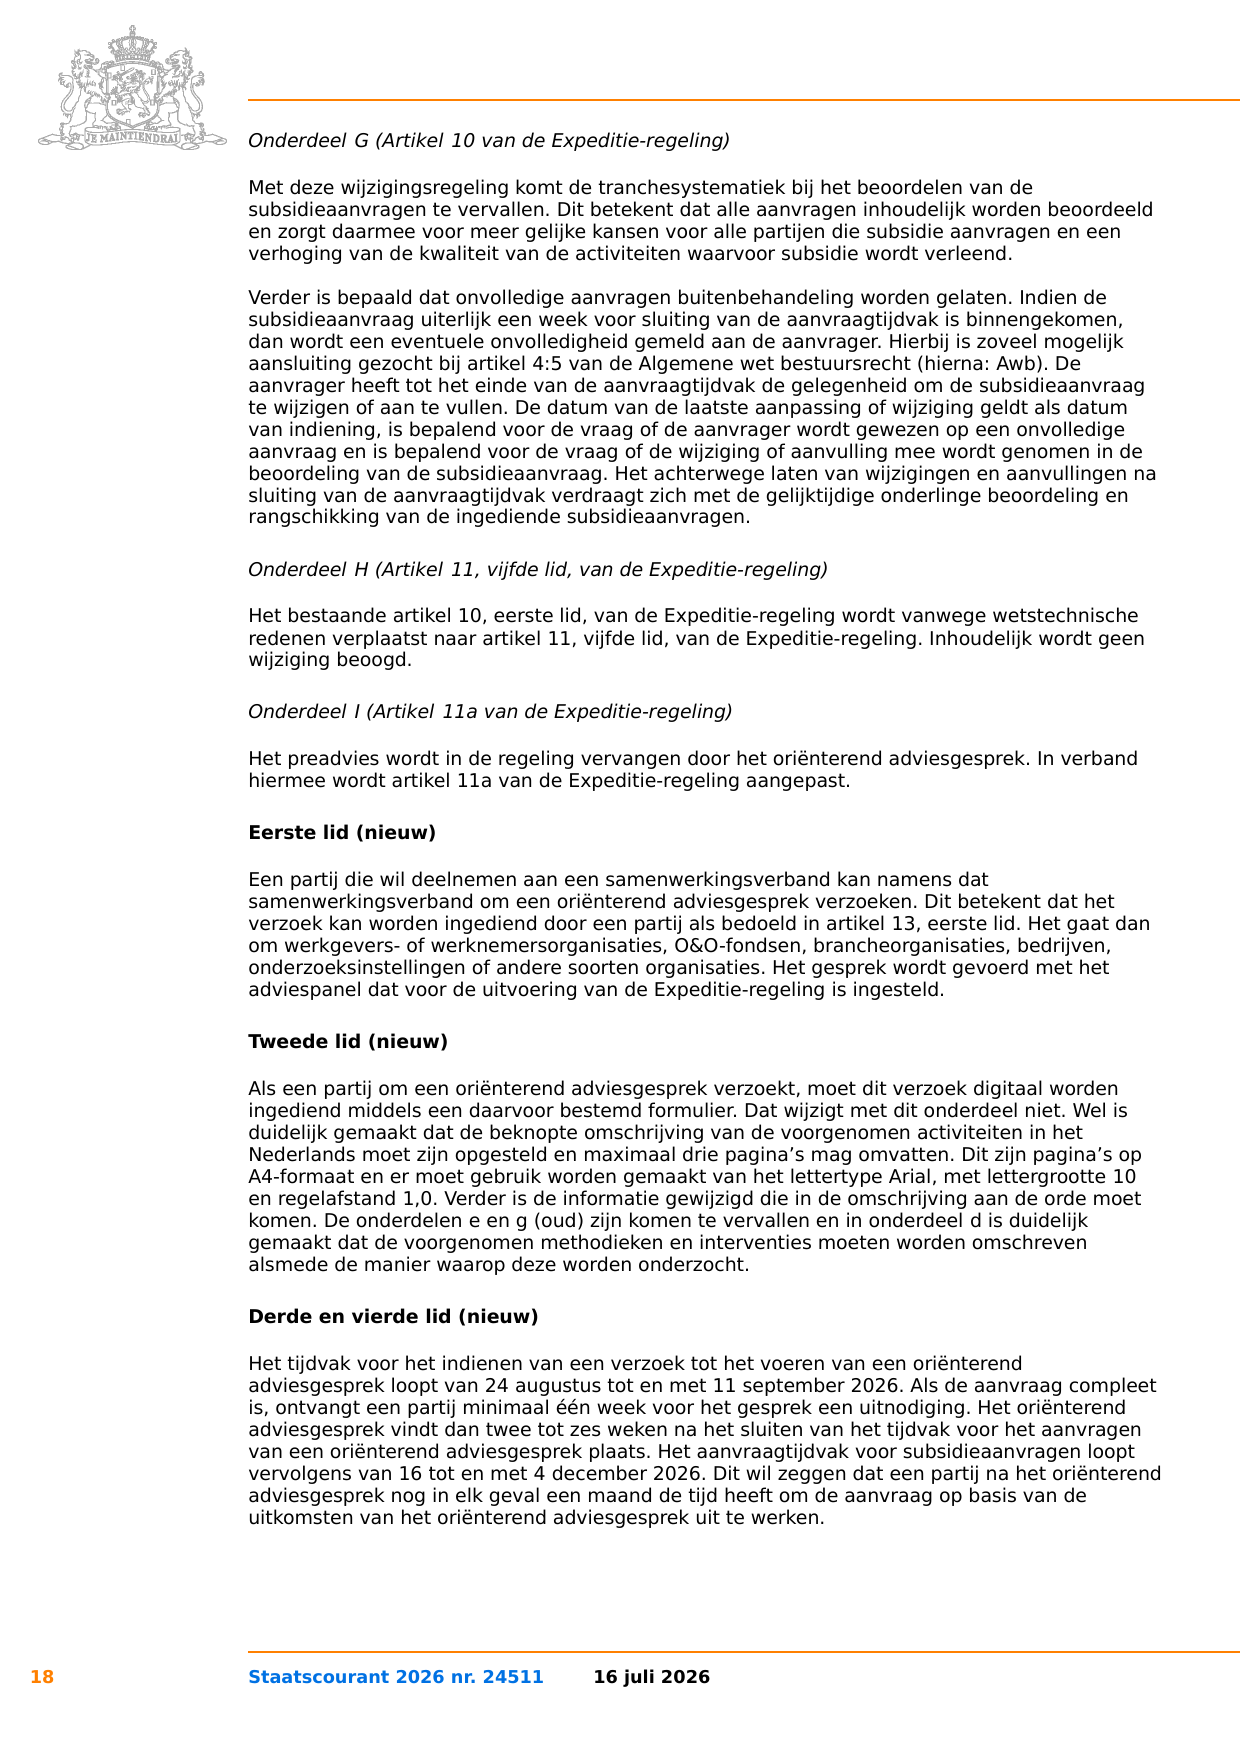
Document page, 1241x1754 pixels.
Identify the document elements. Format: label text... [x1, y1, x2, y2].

subtitle Onderdeel I (Artikel 11a van de Expeditie-regeling) [248, 701, 1163, 723]
text Het tijdvak voor het indienen van een verzoek tot het voeren van een oriënterend adviesgesprek loopt van 24 augustus tot en met 11 september 2026. Als de aanvraag compleet is, ontvangt een partij minimaal één week voor het gesprek een uitnodiging. Het oriënterend adviesgesprek vindt dan twee tot zes weken na het sluiten van het tijdvak voor het aanvragen van een oriënterend adviesgesprek plaats. Het aanvraagtijdvak voor subsidieaanvragen loopt vervolgens van 16 tot en met 4 december 2026. Dit wil zeggen dat een partij na het oriënterend adviesgesprek nog in elk geval een maand de tijd heeft om de aanvraag op basis van de uitkomsten van het oriënterend adviesgesprek uit te werken. [248, 1353, 1163, 1529]
text Het bestaande artikel 10, eerste lid, van de Expeditie-regeling wordt vanwege wetstechnische redenen verplaatst naar artikel 11, vijfde lid, van de Expeditie-regeling. Inhoudelijk wordt geen wijziging beoogd. [248, 605, 1163, 671]
subtitle Tweede lid (nieuw) [248, 1031, 1163, 1053]
subtitle Onderdeel G (Artikel 10 van de Expeditie-regeling) [248, 130, 1163, 152]
text Met deze wijzigingsregeling komt de tranchesystematiek bij het beoordelen van de subsidieaanvragen te vervallen. Dit betekent dat alle aanvragen inhoudelijk worden beoordeeld en zorgt daarmee voor meer gelijke kansen voor alle partijen die subsidie aanvragen en een verhoging van de kwaliteit van de activiteiten waarvoor subsidie wordt verleend. [248, 177, 1163, 265]
picture [38, 25, 227, 150]
subtitle Derde en vierde lid (nieuw) [248, 1306, 1163, 1328]
text Een partij die wil deelnemen aan een samenwerkingsverband kan namens dat samenwerkingsverband om een oriënterend adviesgesprek verzoeken. Dit betekent dat het verzoek kan worden ingediend door een partij als bedoeld in artikel 13, eerste lid. Het gaat dan om werkgevers- of werknemersorganisaties, O&O-fondsen, brancheorganisaties, bedrijven, onderzoeksinstellingen of andere soorten organisaties. Het gesprek wordt gevoerd met het adviespanel dat voor de uitvoering van de Expeditie-regeling is ingesteld. [248, 869, 1163, 1001]
text Het preadvies wordt in de regeling vervangen door het oriënterend adviesgesprek. In verband hiermee wordt artikel 11a van de Expeditie-regeling aangepast. [248, 748, 1163, 792]
text Als een partij om een oriënterend adviesgesprek verzoekt, moet dit verzoek digitaal worden ingediend middels een daarvoor bestemd formulier. Dat wijzigt met dit onderdeel niet. Wel is duidelijk gemaakt dat de beknopte omschrijving van de voorgenomen activiteiten in het Nederlands moet zijn opgesteld en maximaal drie pagina’s mag omvatten. Dit zijn pagina’s op A4-formaat en er moet gebruik worden gemaakt van het lettertype Arial, met lettergrootte 10 en regelafstand 1,0. Verder is de informatie gewijzigd die in de omschrijving aan de orde moet komen. De onderdelen e en g (oud) zijn komen te vervallen en in onderdeel d is duidelijk gemaakt dat de voorgenomen methodieken en interventies moeten worden omschreven alsmede de manier waarop deze worden onderzocht. [248, 1078, 1163, 1276]
subtitle Eerste lid (nieuw) [248, 822, 1163, 844]
text Verder is bepaald dat onvolledige aanvragen buitenbehandeling worden gelaten. Indien de subsidieaanvraag uiterlijk een week voor sluiting van de aanvraagtijdvak is binnengekomen, dan wordt een eventuele onvolledigheid gemeld aan de aanvrager. Hierbij is zoveel mogelijk aansluiting gezocht bij artikel 4:5 van de Algemene wet bestuursrecht (hierna: Awb). De aanvrager heeft tot het einde van de aanvraagtijdvak de gelegenheid om de subsidieaanvraag te wijzigen of aan te vullen. De datum van de laatste aanpassing of wijziging geldt als datum van indiening, is bepalend voor de vraag of de aanvrager wordt gewezen op een onvolledige aanvraag en is bepalend voor de vraag of de wijziging of aanvulling mee wordt genomen in de beoordeling van de subsidieaanvraag. Het achterwege laten van wijzigingen en aanvullingen na sluiting van de aanvraagtijdvak verdraagt zich met de gelijktijdige onderlinge beoordeling en rangschikking van de ingediende subsidieaanvragen. [248, 287, 1163, 528]
subtitle Onderdeel H (Artikel 11, vijfde lid, van de Expeditie-regeling) [248, 558, 1163, 580]
